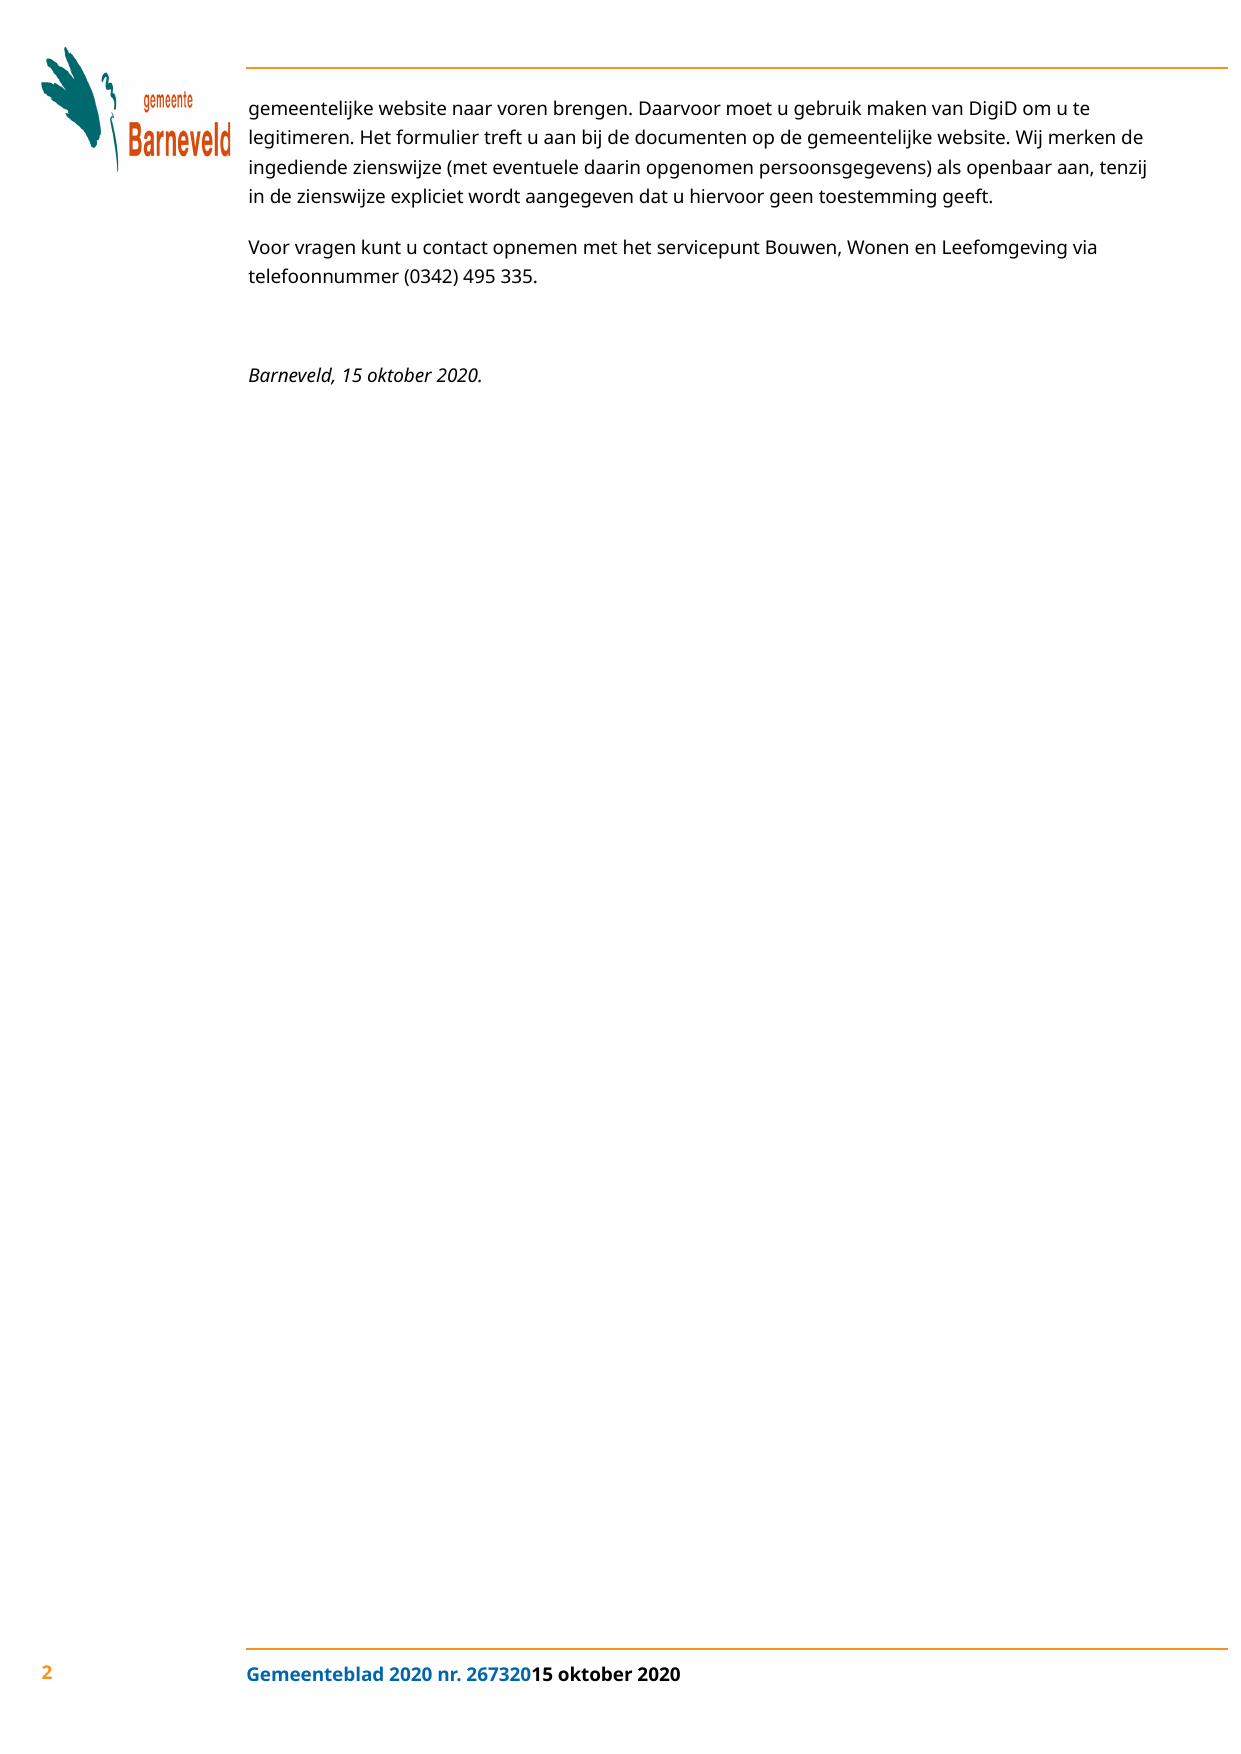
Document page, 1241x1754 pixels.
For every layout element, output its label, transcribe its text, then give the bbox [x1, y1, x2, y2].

picture [41, 47, 231, 172]
text Barneveld, 15 oktober 2020. [248, 362, 1152, 387]
text Voor vragen kunt u contact opnemen met het servicepunt Bouwen, Wonen en Leefomgeving via telefoonnummer (0342) 495 335. [248, 234, 1152, 289]
text gemeentelijke website naar voren brengen. Daarvoor moet u gebruik maken van DigiD om u te legitimeren. Het formulier treft u aan bij de documenten op de gemeentelijke website. Wij merken de ingediende zienswijze (met eventuele daarin opgenomen persoonsgegevens) als openbaar aan, tenzij in de zienswijze expliciet wordt aangegeven dat u hiervoor geen toestemming geeft. [248, 95, 1152, 209]
